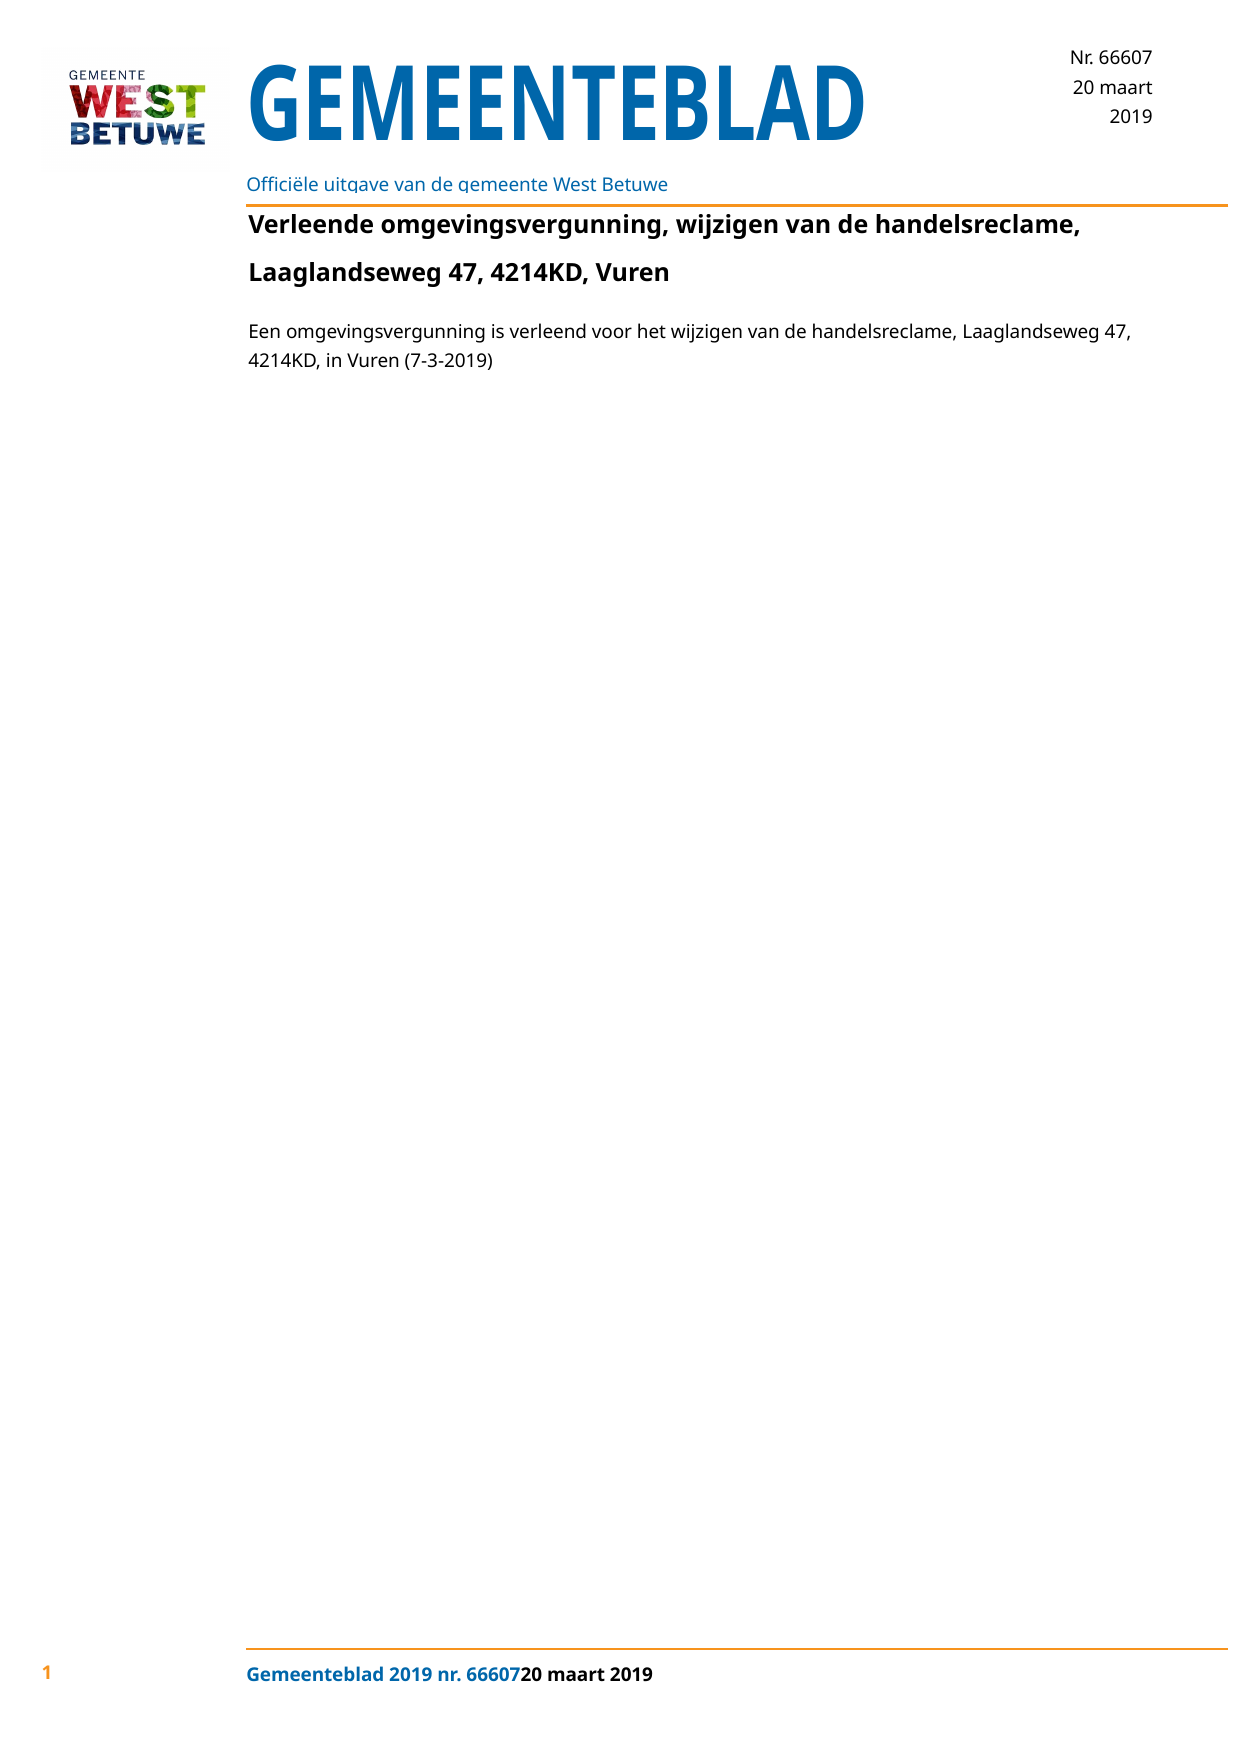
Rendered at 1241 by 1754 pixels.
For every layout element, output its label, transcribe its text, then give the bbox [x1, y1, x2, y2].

text Een omgevingsvergunning is verleend voor het wijzigen van de handelsreclame, Laaglandseweg 47, 4214KD, in Vuren (7-3-2019) [248, 318, 1152, 373]
picture [41, 47, 231, 172]
text Verleende omgevingsvergunning, wijzigen van de handelsreclame, Laaglandseweg 47, 4214KD, Vuren [248, 207, 1152, 288]
